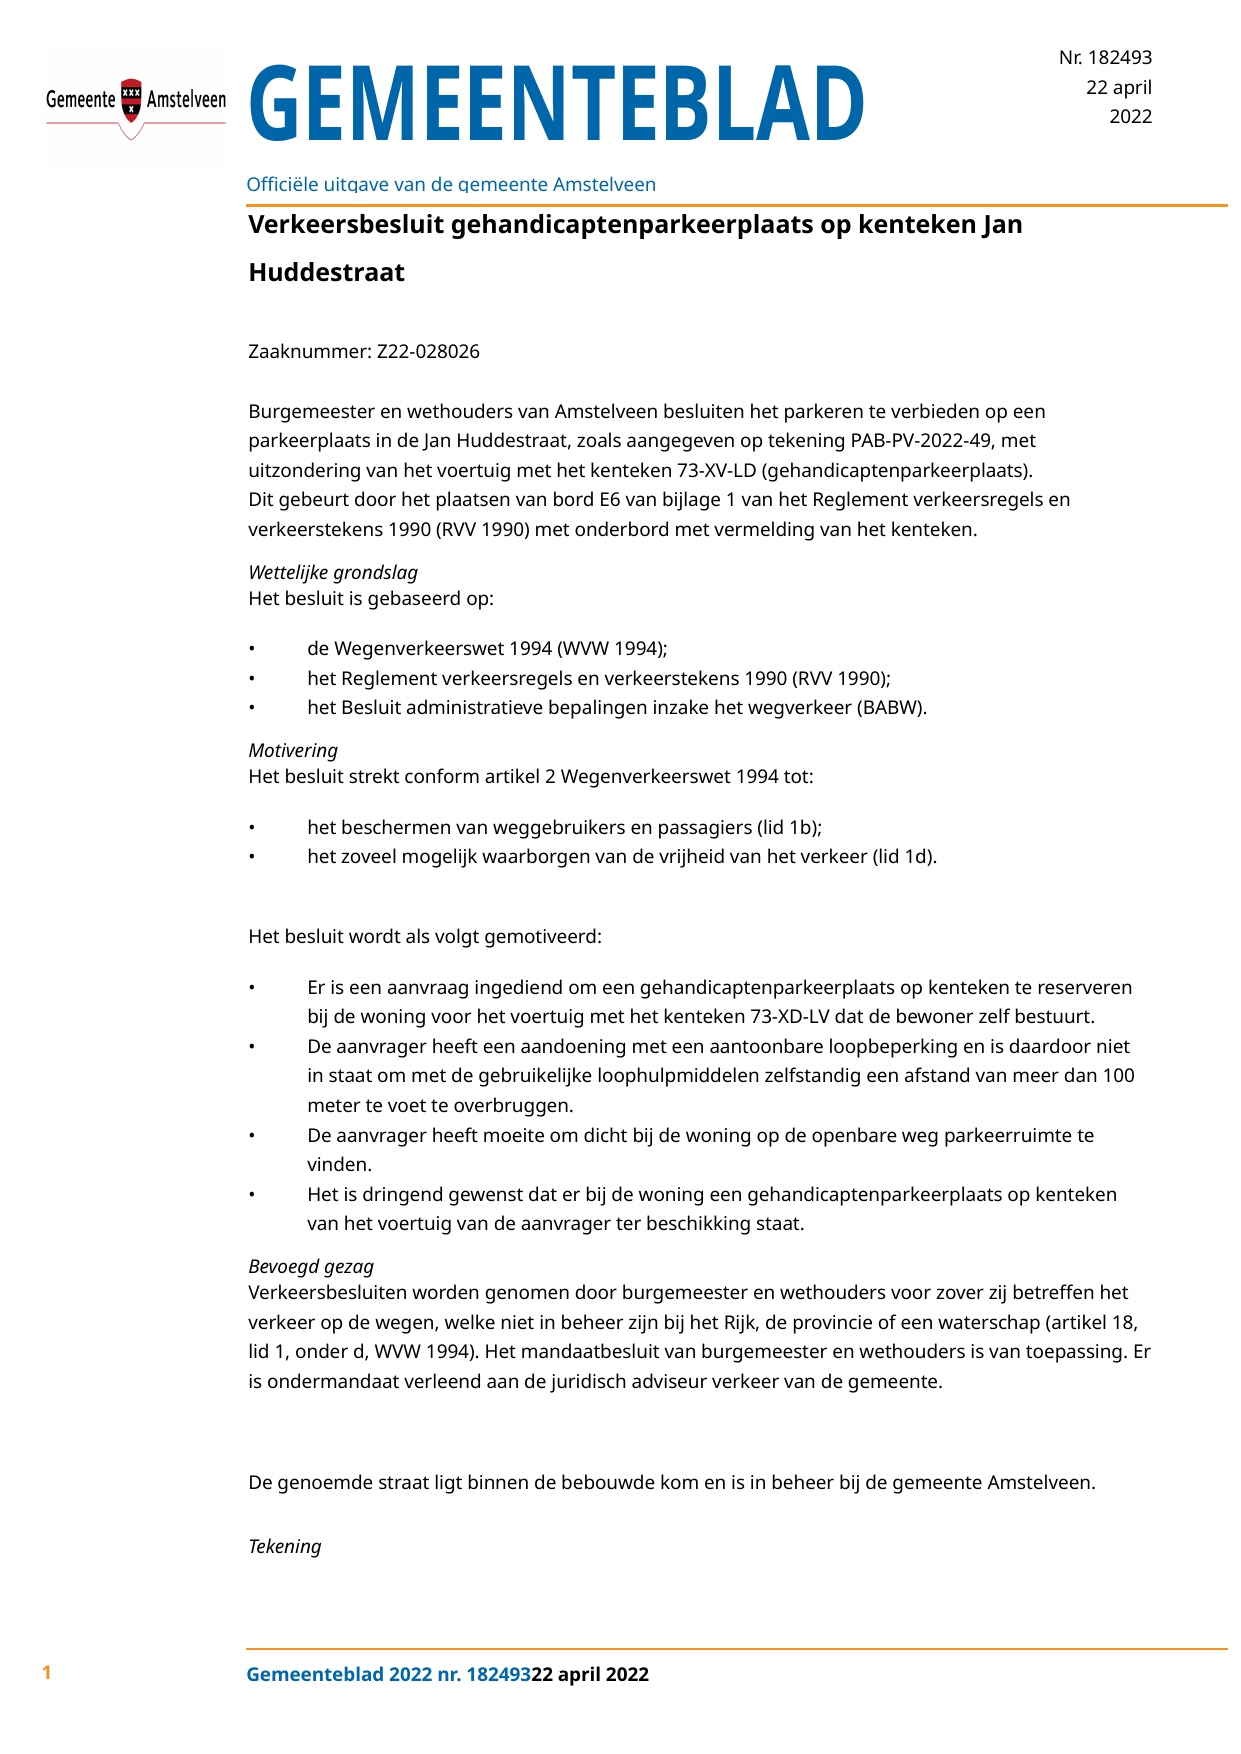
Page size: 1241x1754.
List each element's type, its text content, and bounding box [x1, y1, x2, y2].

text Verkeersbesluiten worden genomen door burgemeester en wethouders voor zover zij betreffen het verkeer op de wegen, welke niet in beheer zijn bij het Rijk, de provincie of een waterschap (artikel 18, lid 1, onder d, WVW 1994). Het mandaatbesluit van burgemeester en wethouders is van toepassing. Er is ondermandaat verleend aan de juridisch adviseur verkeer van de gemeente. [248, 1279, 1152, 1394]
list De aanvrager heeft moeite om dicht bij de woning op de openbare weg parkeerruimte te vinden. [248, 1122, 1152, 1177]
list de Wegenverkeerswet 1994 (WVW 1994); [248, 635, 1152, 661]
picture [41, 47, 231, 172]
text Tekening [248, 1533, 1152, 1559]
text Het besluit is gebaseerd op: [248, 585, 1152, 611]
list De aanvrager heeft een aandoening met een aantoonbare loopbeperking en is daardoor niet in staat om met de gebruikelijke loophulpmiddelen zelfstandig een afstand van meer dan 100 meter te voet te overbruggen. [248, 1033, 1152, 1118]
text Burgemeester en wethouders van Amstelveen besluiten het parkeren te verbieden op een parkeerplaats in de Jan Huddestraat, zoals aangegeven op tekening PAB-PV-2022-49, met uitzondering van het voertuig met het kenteken 73-XV-LD (gehandicaptenparkeerplaats). [248, 398, 1152, 483]
text De genoemde straat ligt binnen de bebouwde kom en is in beheer bij de gemeente Amstelveen. [248, 1469, 1152, 1495]
list het Besluit administratieve bepalingen inzake het wegverkeer (BABW). [248, 694, 1152, 720]
list het beschermen van weggebruikers en passagiers (lid 1b); [248, 814, 1152, 839]
text Motivering [248, 738, 1152, 763]
list Het is dringend gewenst dat er bij de woning een gehandicaptenparkeerplaats op kenteken van het voertuig van de aanvrager ter beschikking staat. [248, 1181, 1152, 1236]
text Zaaknummer: Z22-028026 [248, 339, 1152, 364]
text Wettelijke grondslag [248, 559, 1152, 585]
text Het besluit strekt conform artikel 2 Wegenverkeerswet 1994 tot: [248, 763, 1152, 789]
text Het besluit wordt als volgt gemotiveerd: [248, 923, 1152, 949]
list Er is een aanvraag ingediend om een gehandicaptenparkeerplaats op kenteken te reserveren bij de woning voor het voertuig met het kenteken 73-XD-LV dat de bewoner zelf bestuurt. [248, 974, 1152, 1029]
text Dit gebeurt door het plaatsen van bord E6 van bijlage 1 van het Reglement verkeersregels en verkeerstekens 1990 (RVV 1990) met onderbord met vermelding van het kenteken. [248, 487, 1152, 542]
list het Reglement verkeersregels en verkeerstekens 1990 (RVV 1990); [248, 665, 1152, 691]
text Bevoegd gezag [248, 1254, 1152, 1279]
list het zoveel mogelijk waarborgen van de vrijheid van het verkeer (lid 1d). [248, 843, 1152, 869]
text Verkeersbesluit gehandicaptenparkeerplaats op kenteken Jan Huddestraat [248, 207, 1152, 288]
